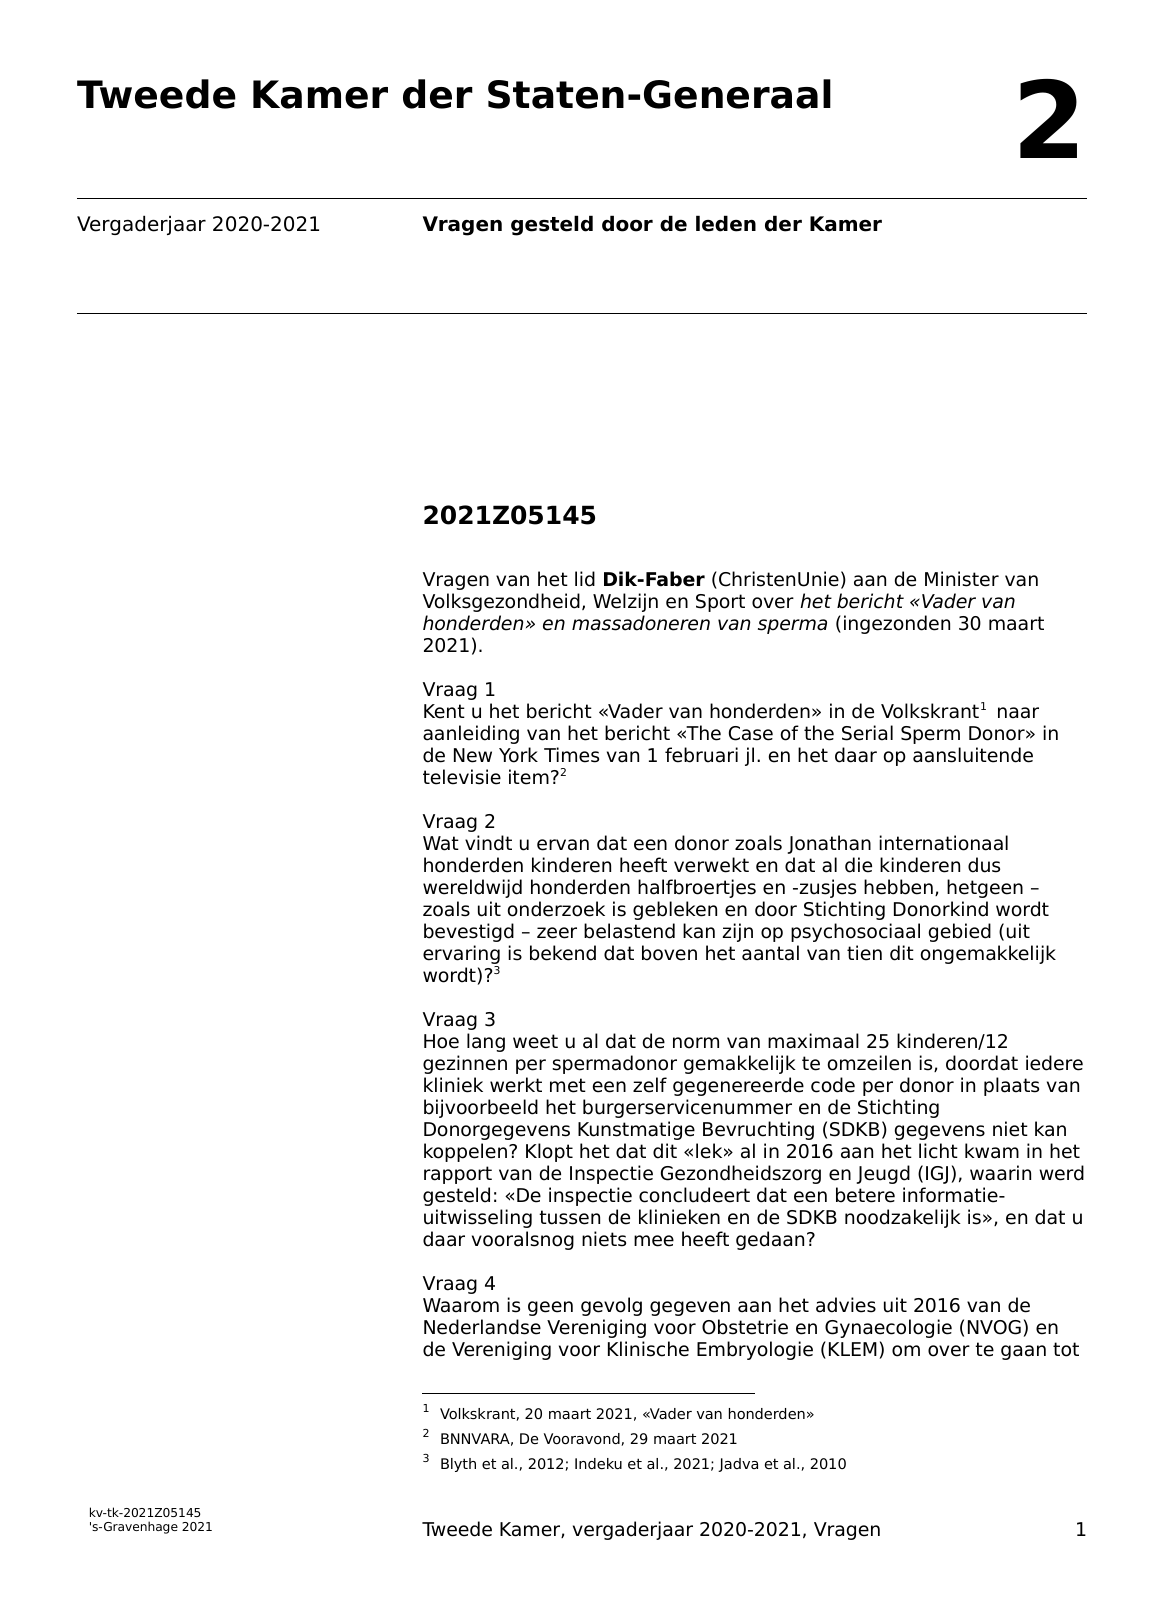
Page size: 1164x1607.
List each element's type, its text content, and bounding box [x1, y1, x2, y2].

text 2021Z05145 [422, 501, 1087, 531]
text Hoe lang weet u al dat de norm van maximaal 25 kinderen/12 gezinnen per spermadonor gemakkelijk te omzeilen is, doordat iedere kliniek werkt met een zelf gegenereerde code per donor in plaats van bijvoorbeeld het burgerservicenummer en de Stichting Donorgegevens Kunstmatige Bevruchting (SDKB) gegevens niet kan koppelen? Klopt het dat dit «lek» al in 2016 aan het licht kwam in het rapport van de Inspectie Gezondheidszorg en Jeugd (IGJ), waarin werd gesteld: «De inspectie concludeert dat een betere informatie-uitwisseling tussen de klinieken en de SDKB noodzakelijk is», en dat u daar vooralsnog niets mee heeft gedaan? [422, 1031, 1087, 1251]
text 's-Gravenhage 2021 [88, 1520, 323, 1534]
table_cell Vergaderjaar 2020-2021 [77, 199, 422, 313]
text Vraag 3 [422, 1009, 1087, 1031]
text Vraag 4 [422, 1273, 1087, 1295]
text Vragen van het lid Dik-Faber (ChristenUnie) aan de Minister van Volksgezondheid, Welzijn en Sport over het bericht «Vader van honderden» en massadoneren van sperma (ingezonden 30 maart 2021). [422, 569, 1087, 657]
text BNNVARA, De Vooravond, 29 maart 2021 [422, 1427, 1087, 1449]
text Blyth et al., 2012; Indeku et al., 2021; Jadva et al., 2010 [422, 1452, 1087, 1474]
text Waarom is geen gevolg gegeven aan het advies uit 2016 van de Nederlandse Vereniging voor Obstetrie en Gynaecologie (NVOG) en de Vereniging voor Klinische Embryologie (KLEM) om over te gaan tot [422, 1295, 1087, 1361]
text Vraag 1 [422, 679, 1087, 701]
text kv-tk-2021Z05145 [88, 1506, 323, 1520]
text Kent u het bericht «Vader van honderden» in de Volkskrant naar aanleiding van het bericht «The Case of the Serial Sperm Donor» in de New York Times van 1 februari jl. en het daar op aansluitende televisie item? [422, 701, 1087, 789]
text Vraag 2 [422, 811, 1087, 833]
table_cell Vragen gesteld door de leden der Kamer [422, 199, 1087, 313]
table_header Tweede Kamer der Staten-Generaal [77, 59, 886, 198]
text Wat vindt u ervan dat een donor zoals Jonathan internationaal honderden kinderen heeft verwekt en dat al die kinderen dus wereldwijd honderden halfbroertjes en -zusjes hebben, hetgeen – zoals uit onderzoek is gebleken en door Stichting Donorkind wordt bevestigd – zeer belastend kan zijn op psychosociaal gebied (uit ervaring is bekend dat boven het aantal van tien dit ongemakkelijk wordt)? [422, 833, 1087, 987]
text Volkskrant, 20 maart 2021, «Vader van honderden» [422, 1402, 1087, 1424]
table_header 2 [886, 59, 1087, 198]
